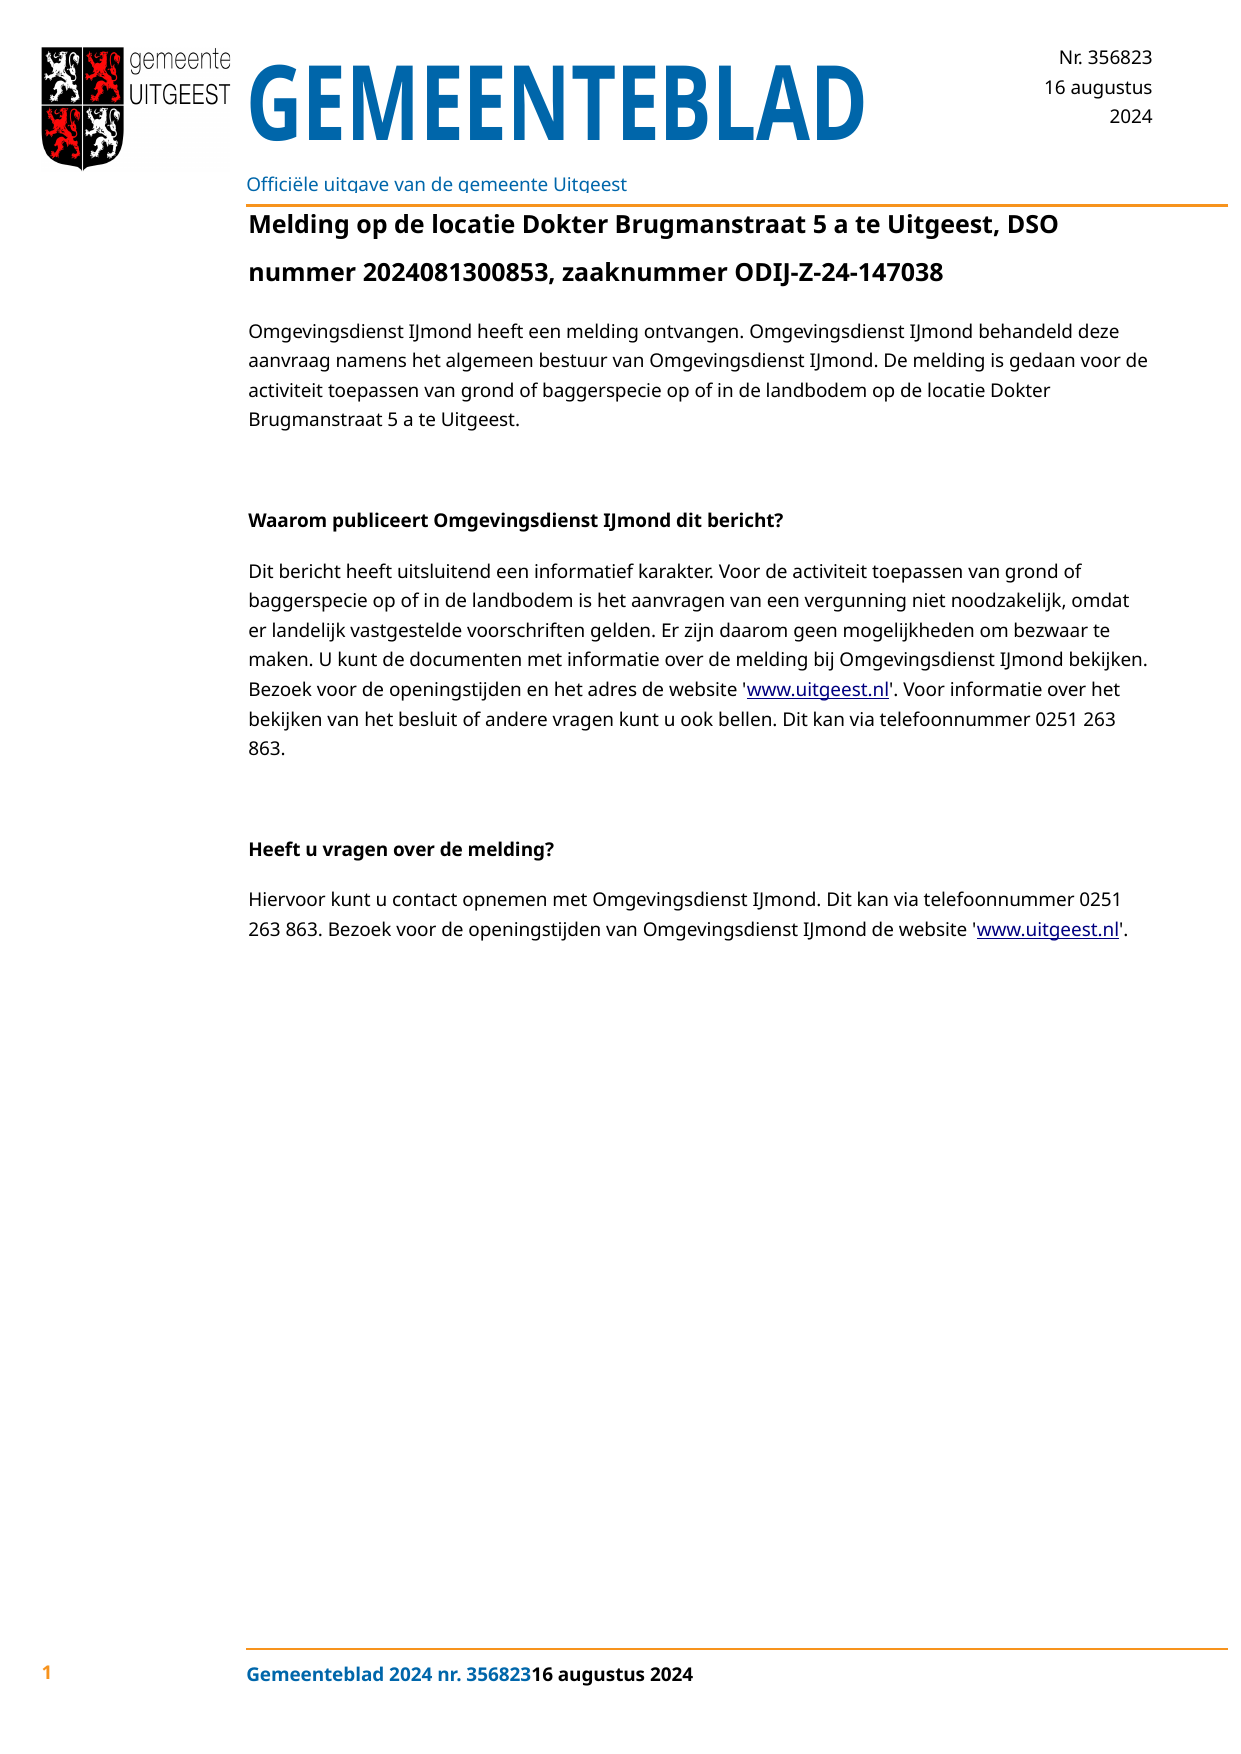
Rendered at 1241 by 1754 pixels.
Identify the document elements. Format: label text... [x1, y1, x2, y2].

text Omgevingsdienst IJmond heeft een melding ontvangen. Omgevingsdienst IJmond behandeld deze aanvraag namens het algemeen bestuur van Omgevingsdienst IJmond. De melding is gedaan voor de activiteit toepassen van grond of baggerspecie op of in de landbodem op de locatie Dokter Brugmanstraat 5 a te Uitgeest. [248, 318, 1152, 432]
text Melding op de locatie Dokter Brugmanstraat 5 a te Uitgeest, DSO nummer 2024081300853, zaaknummer ODIJ-Z-24-147038 [248, 207, 1152, 288]
text Waarom publiceert Omgevingsdienst IJmond dit bericht? [248, 507, 1152, 533]
text Hiervoor kunt u contact opnemen met Omgevingsdienst IJmond. Dit kan via telefoonnummer 0251 263 863. Bezoek voor de openingstijden van Omgevingsdienst IJmond de website 'www.uitgeest.nl'. [248, 887, 1152, 942]
picture [41, 47, 231, 172]
text Heeft u vragen over de melding? [248, 836, 1152, 862]
text Dit bericht heeft uitsluitend een informatief karakter. Voor de activiteit toepassen van grond of baggerspecie op of in de landbodem is het aanvragen van een vergunning niet noodzakelijk, omdat er landelijk vastgestelde voorschriften gelden. Er zijn daarom geen mogelijkheden om bezwaar te maken. U kunt de documenten met informatie over de melding bij Omgevingsdienst IJmond bekijken. Bezoek voor de openingstijden en het adres de website 'www.uitgeest.nl'. Voor informatie over het bekijken van het besluit of andere vragen kunt u ook bellen. Dit kan via telefoonnummer 0251 263 863. [248, 558, 1152, 761]
